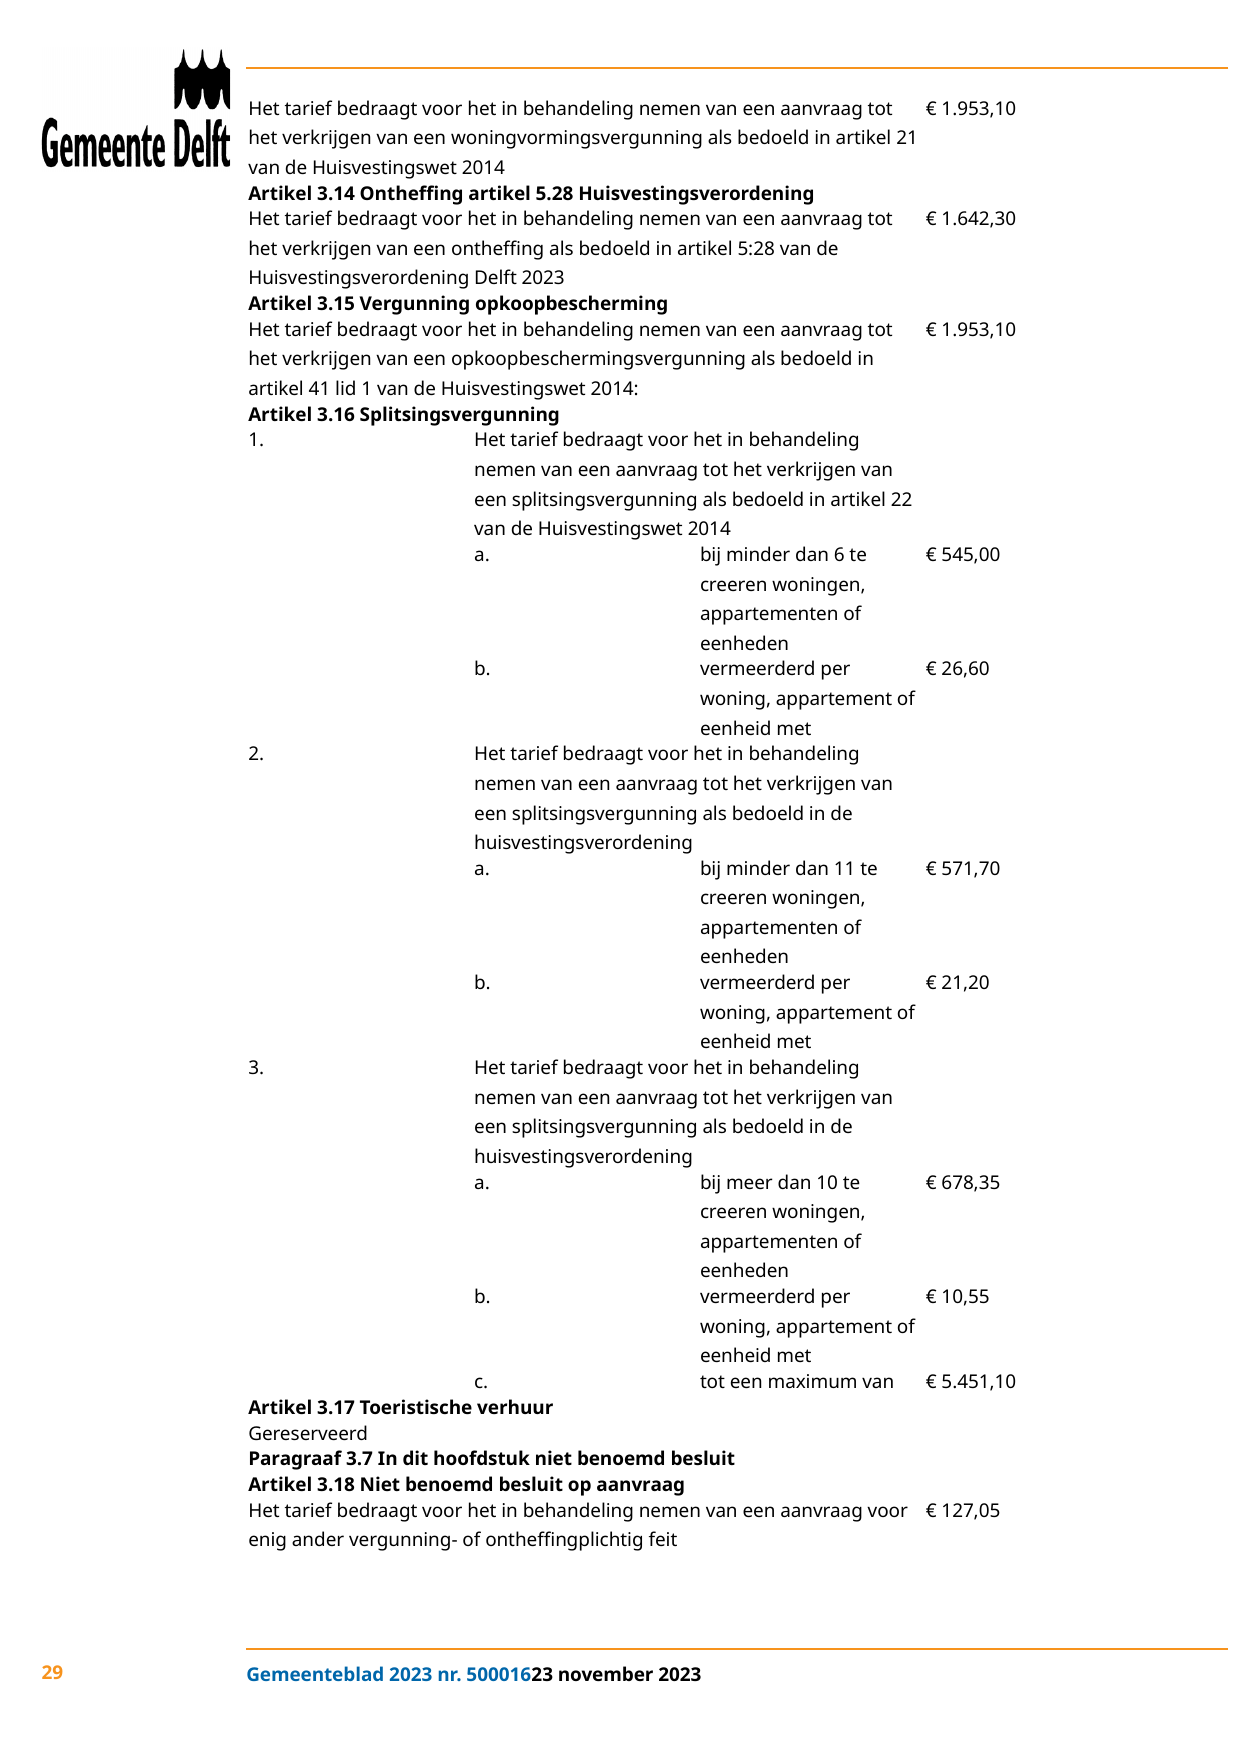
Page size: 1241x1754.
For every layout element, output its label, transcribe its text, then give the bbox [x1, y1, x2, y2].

table_cell [926, 427, 1152, 541]
table_cell € 127,05 [926, 1497, 1152, 1552]
table_cell [248, 656, 474, 741]
table_cell vermeerderd per woning, appartement of eenheid met [700, 1283, 926, 1368]
table_cell [248, 970, 474, 1054]
table_cell € 21,20 [926, 970, 1152, 1054]
table_cell Het tarief bedraagt voor het in behandeling nemen van een aanvraag tot het verkrijgen van een splitsingsvergunning als bedoeld in de huisvestingsverordening [474, 1054, 926, 1169]
table_cell Artikel 3.17 Toeristische verhuur [248, 1394, 926, 1420]
table_cell [926, 1471, 1152, 1497]
table_cell € 26,60 [926, 656, 1152, 741]
table_cell Het tarief bedraagt voor het in behandeling nemen van een aanvraag tot het verkrijgen van een opkoopbeschermingsvergunning als bedoeld in artikel 41 lid 1 van de Huisvestingswet 2014: [248, 316, 926, 401]
table_cell Artikel 3.15 Vergunning opkoopbescherming [248, 290, 926, 316]
table_cell tot een maximum van [700, 1368, 926, 1394]
table_cell c. [474, 1368, 700, 1394]
table_cell Artikel 3.16 Splitsingsvergunning [248, 401, 926, 427]
table_cell Het tarief bedraagt voor het in behandeling nemen van een aanvraag tot het verkrijgen van een woningvormingsvergunning als bedoeld in artikel 21 van de Huisvestingswet 2014 [248, 95, 926, 180]
table_cell [926, 1394, 1152, 1420]
table_cell € 1.642,30 [926, 205, 1152, 290]
table_cell € 678,35 [926, 1169, 1152, 1283]
table_cell 3. [248, 1054, 474, 1169]
table_cell Artikel 3.14 Ontheffing artikel 5.28 Huisvestingsverordening [248, 180, 926, 205]
table_cell € 10,55 [926, 1283, 1152, 1368]
table_cell [926, 401, 1152, 427]
table_cell [248, 855, 474, 969]
table_cell [926, 290, 1152, 316]
table_cell [926, 180, 1152, 205]
table_cell Het tarief bedraagt voor het in behandeling nemen van een aanvraag tot het verkrijgen van een splitsingsvergunning als bedoeld in de huisvestingsverordening [474, 741, 926, 855]
table_cell 2. [248, 741, 474, 855]
table_cell bij meer dan 10 te creeren woningen, appartementen of eenheden [700, 1169, 926, 1283]
table_cell [248, 1283, 474, 1368]
table_cell € 1.953,10 [926, 316, 1152, 401]
table_cell [248, 541, 474, 656]
table_cell Het tarief bedraagt voor het in behandeling nemen van een aanvraag tot het verkrijgen van een ontheffing als bedoeld in artikel 5:28 van de Huisvestingsverordening Delft 2023 [248, 205, 926, 290]
table_cell a. [474, 855, 700, 969]
table_cell Het tarief bedraagt voor het in behandeling nemen van een aanvraag tot het verkrijgen van een splitsingsvergunning als bedoeld in artikel 22 van de Huisvestingswet 2014 [474, 427, 926, 541]
table_cell [926, 741, 1152, 855]
table_cell [926, 1445, 1152, 1471]
table_cell bij minder dan 6 te creeren woningen, appartementen of eenheden [700, 541, 926, 656]
table_cell [248, 1368, 474, 1394]
table_cell € 5.451,10 [926, 1368, 1152, 1394]
table_cell [926, 1054, 1152, 1169]
table_cell a. [474, 541, 700, 656]
table_cell b. [474, 1283, 700, 1368]
table_cell Gereserveerd [248, 1420, 926, 1445]
table_cell € 1.953,10 [926, 95, 1152, 180]
table_cell a. [474, 1169, 700, 1283]
table_cell 1. [248, 427, 474, 541]
table_cell Paragraaf 3.7 In dit hoofdstuk niet benoemd besluit [248, 1445, 926, 1471]
table_cell b. [474, 656, 700, 741]
table_cell € 545,00 [926, 541, 1152, 656]
table_cell vermeerderd per woning, appartement of eenheid met [700, 970, 926, 1054]
table_cell [926, 1420, 1152, 1445]
table_cell Het tarief bedraagt voor het in behandeling nemen van een aanvraag voor enig ander vergunning- of ontheffingplichtig feit [248, 1497, 926, 1552]
table_cell Artikel 3.18 Niet benoemd besluit op aanvraag [248, 1471, 926, 1497]
picture [41, 47, 231, 172]
table_cell [248, 1169, 474, 1283]
table_cell bij minder dan 11 te creeren woningen, appartementen of eenheden [700, 855, 926, 969]
table_cell € 571,70 [926, 855, 1152, 969]
table_cell b. [474, 970, 700, 1054]
table_cell vermeerderd per woning, appartement of eenheid met [700, 656, 926, 741]
